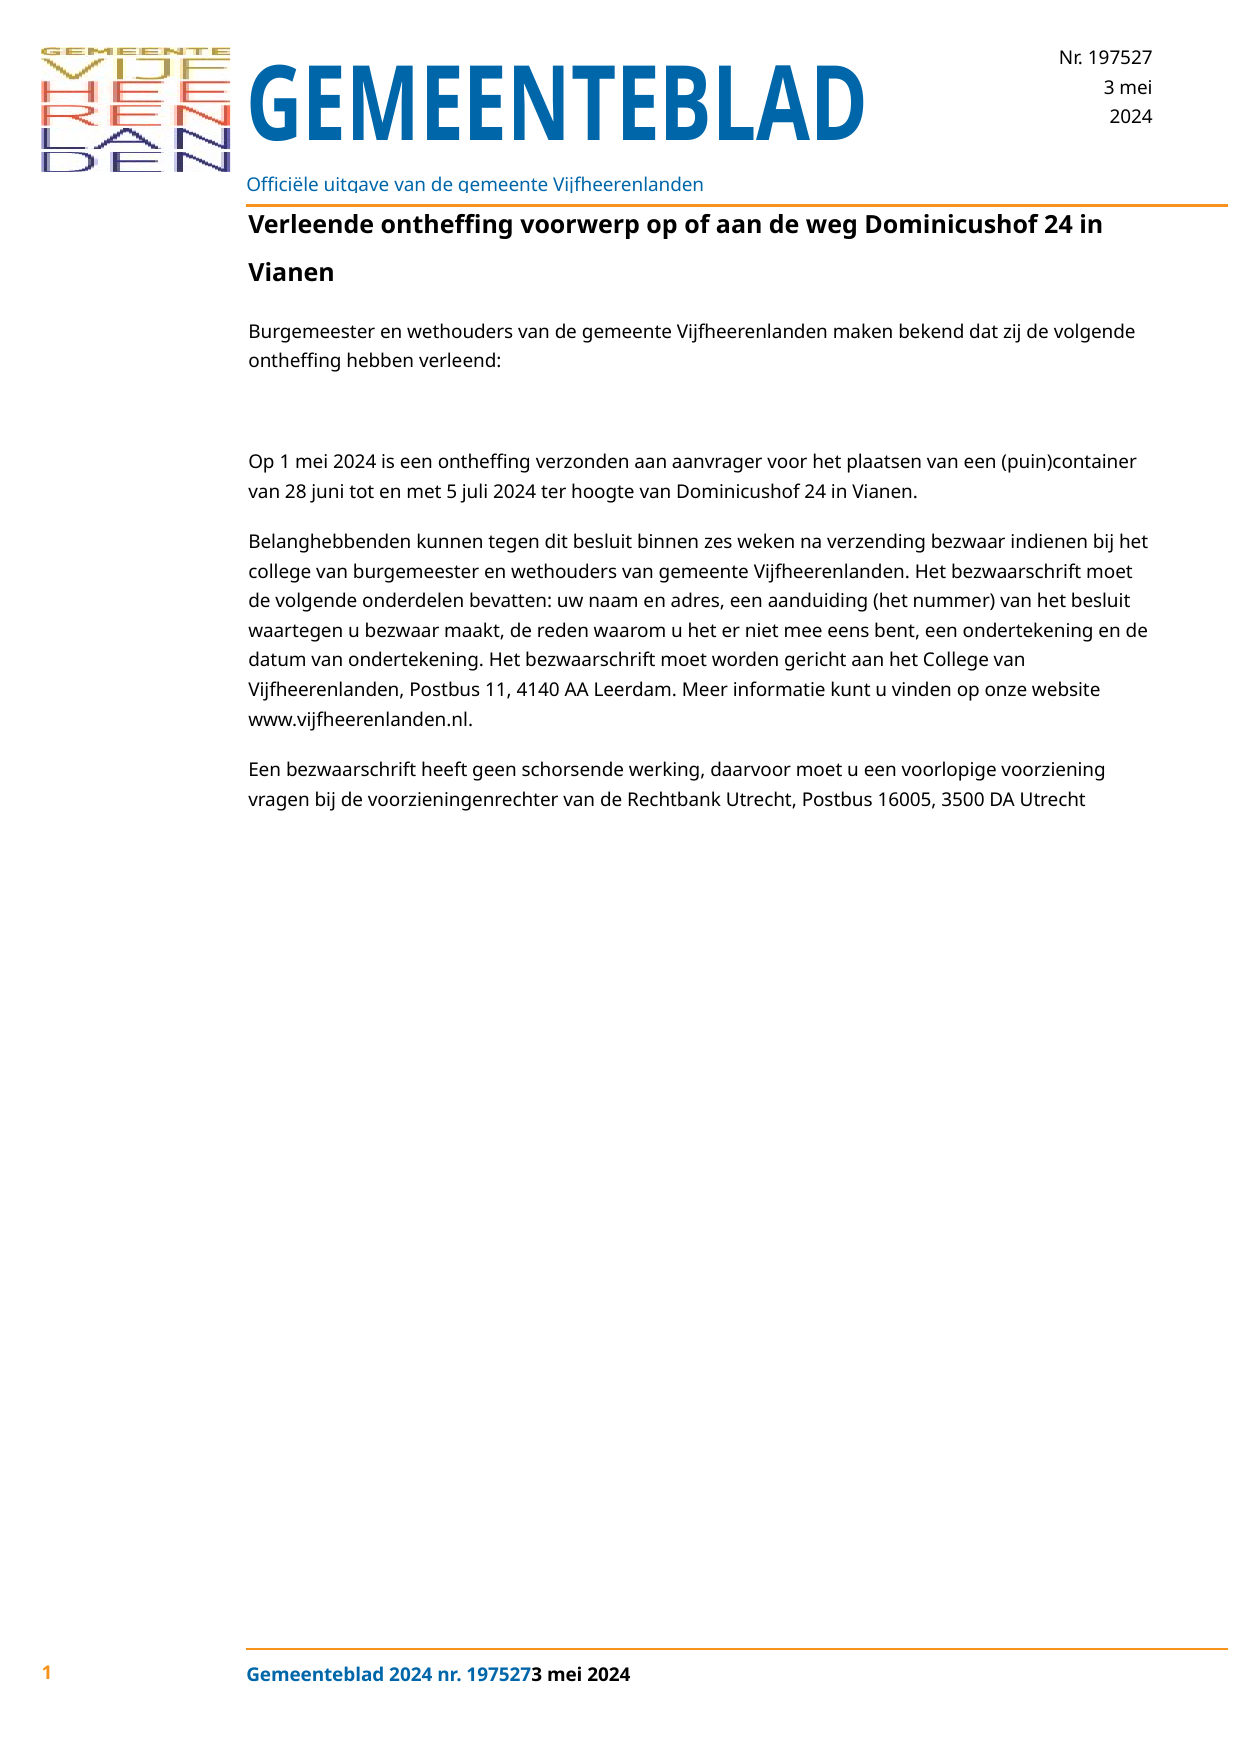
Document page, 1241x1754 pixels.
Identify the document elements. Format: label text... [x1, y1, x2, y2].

text Een bezwaarschrift heeft geen schorsende werking, daarvoor moet u een voorlopige voorziening vragen bij de voorzieningenrechter van de Rechtbank Utrecht, Postbus 16005, 3500 DA Utrecht [248, 756, 1152, 812]
text Verleende ontheffing voorwerp op of aan de weg Dominicushof 24 in Vianen [248, 207, 1152, 288]
text Burgemeester en wethouders van de gemeente Vijfheerenlanden maken bekend dat zij de volgende ontheffing hebben verleend: [248, 318, 1152, 373]
text Belanghebbenden kunnen tegen dit besluit binnen zes weken na verzending bezwaar indienen bij het college van burgemeester en wethouders van gemeente Vijfheerenlanden. Het bezwaarschrift moet de volgende onderdelen bevatten: uw naam en adres, een aanduiding (het nummer) van het besluit waartegen u bezwaar maakt, de reden waarom u het er niet mee eens bent, een ondertekening en de datum van ondertekening. Het bezwaarschrift moet worden gericht aan het College van Vijfheerenlanden, Postbus 11, 4140 AA Leerdam. Meer informatie kunt u vinden op onze website www.vijfheerenlanden.nl. [248, 528, 1152, 732]
text Op 1 mei 2024 is een ontheffing verzonden aan aanvrager voor het plaatsen van een (puin)container van 28 juni tot en met 5 juli 2024 ter hoogte van Dominicushof 24 in Vianen. [248, 448, 1152, 504]
picture [41, 47, 231, 172]
